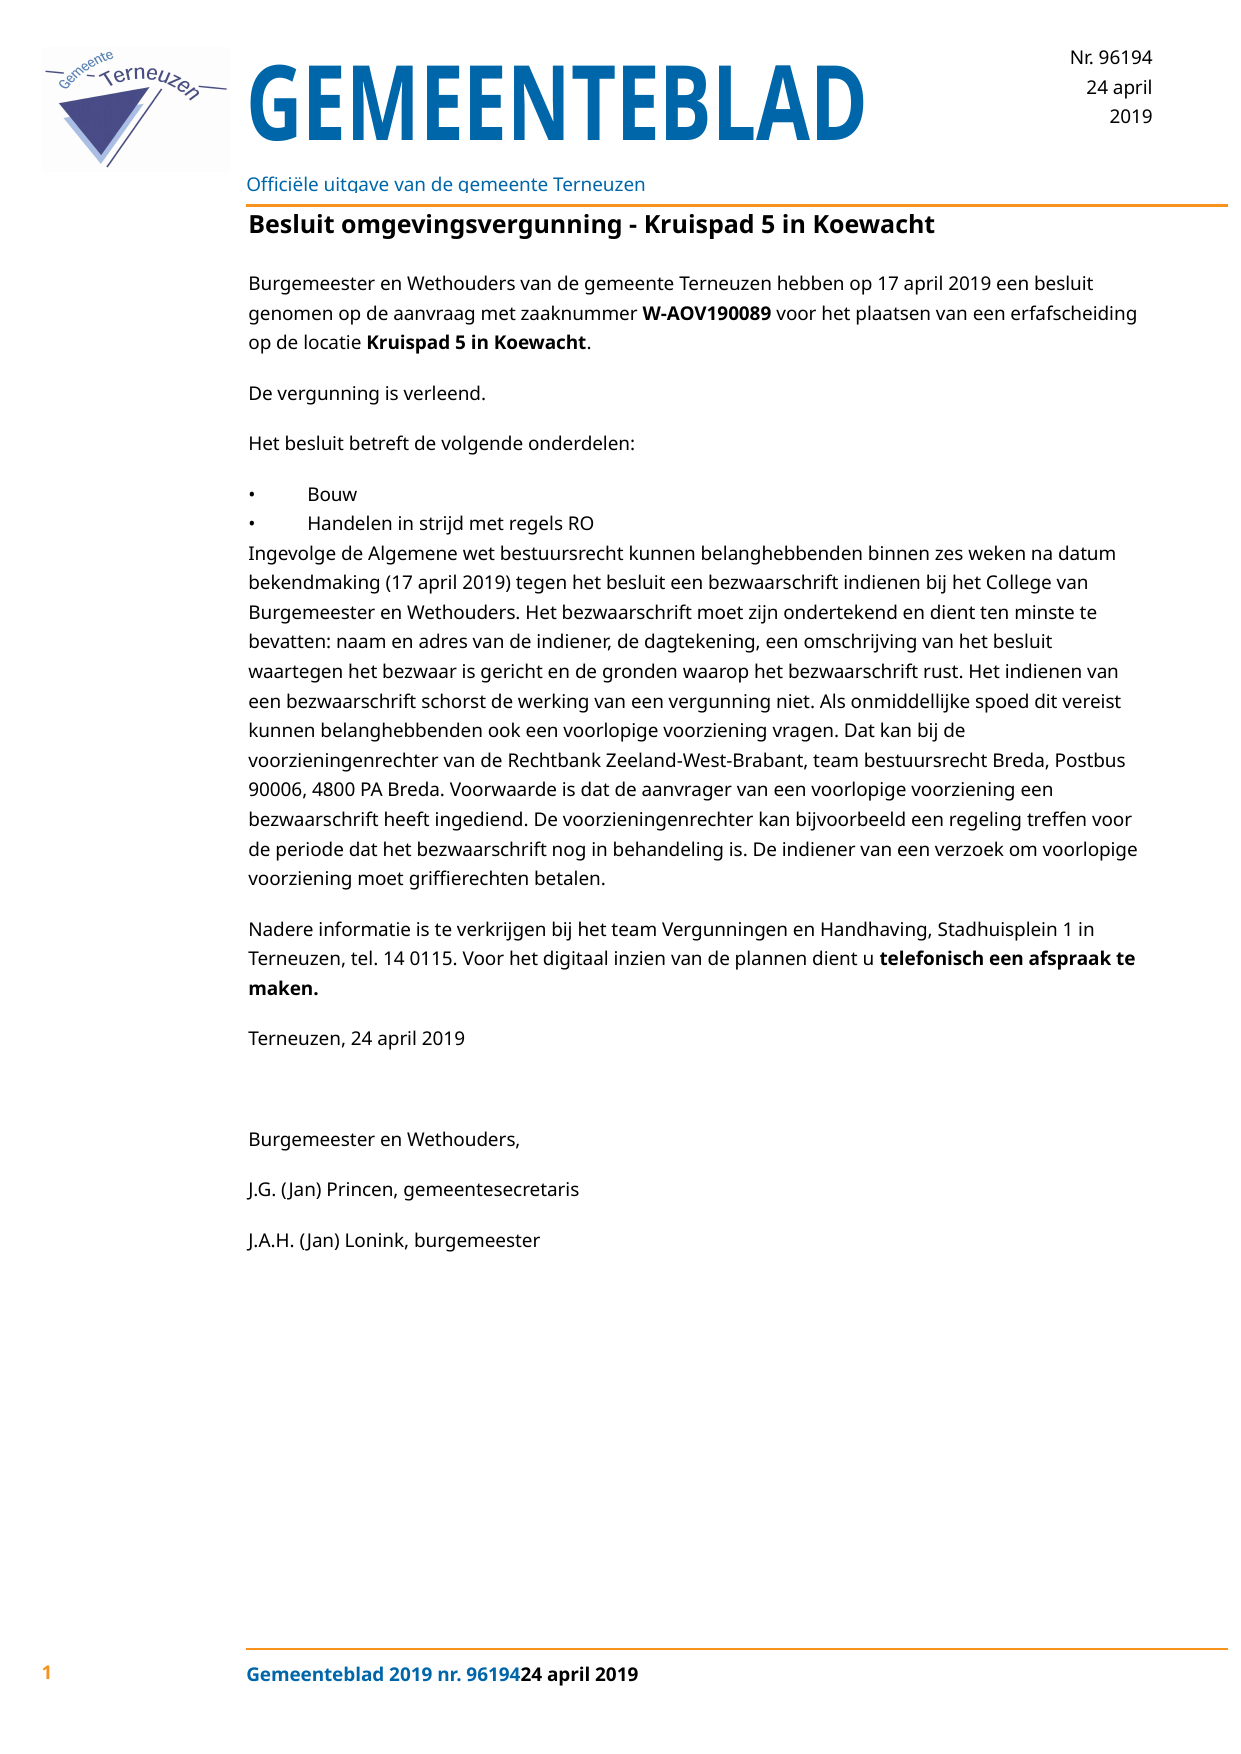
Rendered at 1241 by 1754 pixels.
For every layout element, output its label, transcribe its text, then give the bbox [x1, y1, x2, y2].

text J.G. (Jan) Princen, gemeentesecretaris [248, 1177, 1152, 1202]
text De vergunning is verleend. [248, 380, 1152, 406]
picture [41, 47, 231, 172]
text Besluit omgevingsvergunning - Kruispad 5 in Koewacht [248, 207, 1152, 241]
text Het besluit betreft de volgende onderdelen: [248, 430, 1152, 456]
text J.A.H. (Jan) Lonink, burgemeester [248, 1227, 1152, 1253]
text Burgemeester en Wethouders, [248, 1126, 1152, 1152]
text Ingevolge de Algemene wet bestuursrecht kunnen belanghebbenden binnen zes weken na datum bekendmaking (17 april 2019) tegen het besluit een bezwaarschrift indienen bij het College van Burgemeester en Wethouders. Het bezwaarschrift moet zijn ondertekend en dient ten minste te bevatten: naam en adres van de indiener, de dagtekening, een omschrijving van het besluit waartegen het bezwaar is gericht en de gronden waarop het bezwaarschrift rust. Het indienen van een bezwaarschrift schorst de werking van een vergunning niet. Als onmiddellijke spoed dit vereist kunnen belanghebbenden ook een voorlopige voorziening vragen. Dat kan bij de voorzieningenrechter van de Rechtbank Zeeland-West-Brabant, team bestuursrecht Breda, Postbus 90006, 4800 PA Breda. Voorwaarde is dat de aanvrager van een voorlopige voorziening een bezwaarschrift heeft ingediend. De voorzieningenrechter kan bijvoorbeeld een regeling treffen voor de periode dat het bezwaarschrift nog in behandeling is. De indiener van een verzoek om voorlopige voorziening moet griffierechten betalen. [248, 540, 1152, 891]
text Terneuzen, 24 april 2019 [248, 1025, 1152, 1051]
list Bouw [248, 481, 1152, 506]
text Burgemeester en Wethouders van de gemeente Terneuzen hebben op 17 april 2019 een besluit genomen op de aanvraag met zaaknummer W-AOV190089 voor het plaatsen van een erfafscheiding op de locatie Kruispad 5 in Koewacht. [248, 270, 1152, 355]
list Handelen in strijd met regels RO [248, 510, 1152, 536]
text Nadere informatie is te verkrijgen bij het team Vergunningen en Handhaving, Stadhuisplein 1 in Terneuzen, tel. 14 0115. Voor het digitaal inzien van de plannen dient u telefonisch een afspraak te maken. [248, 916, 1152, 1001]
